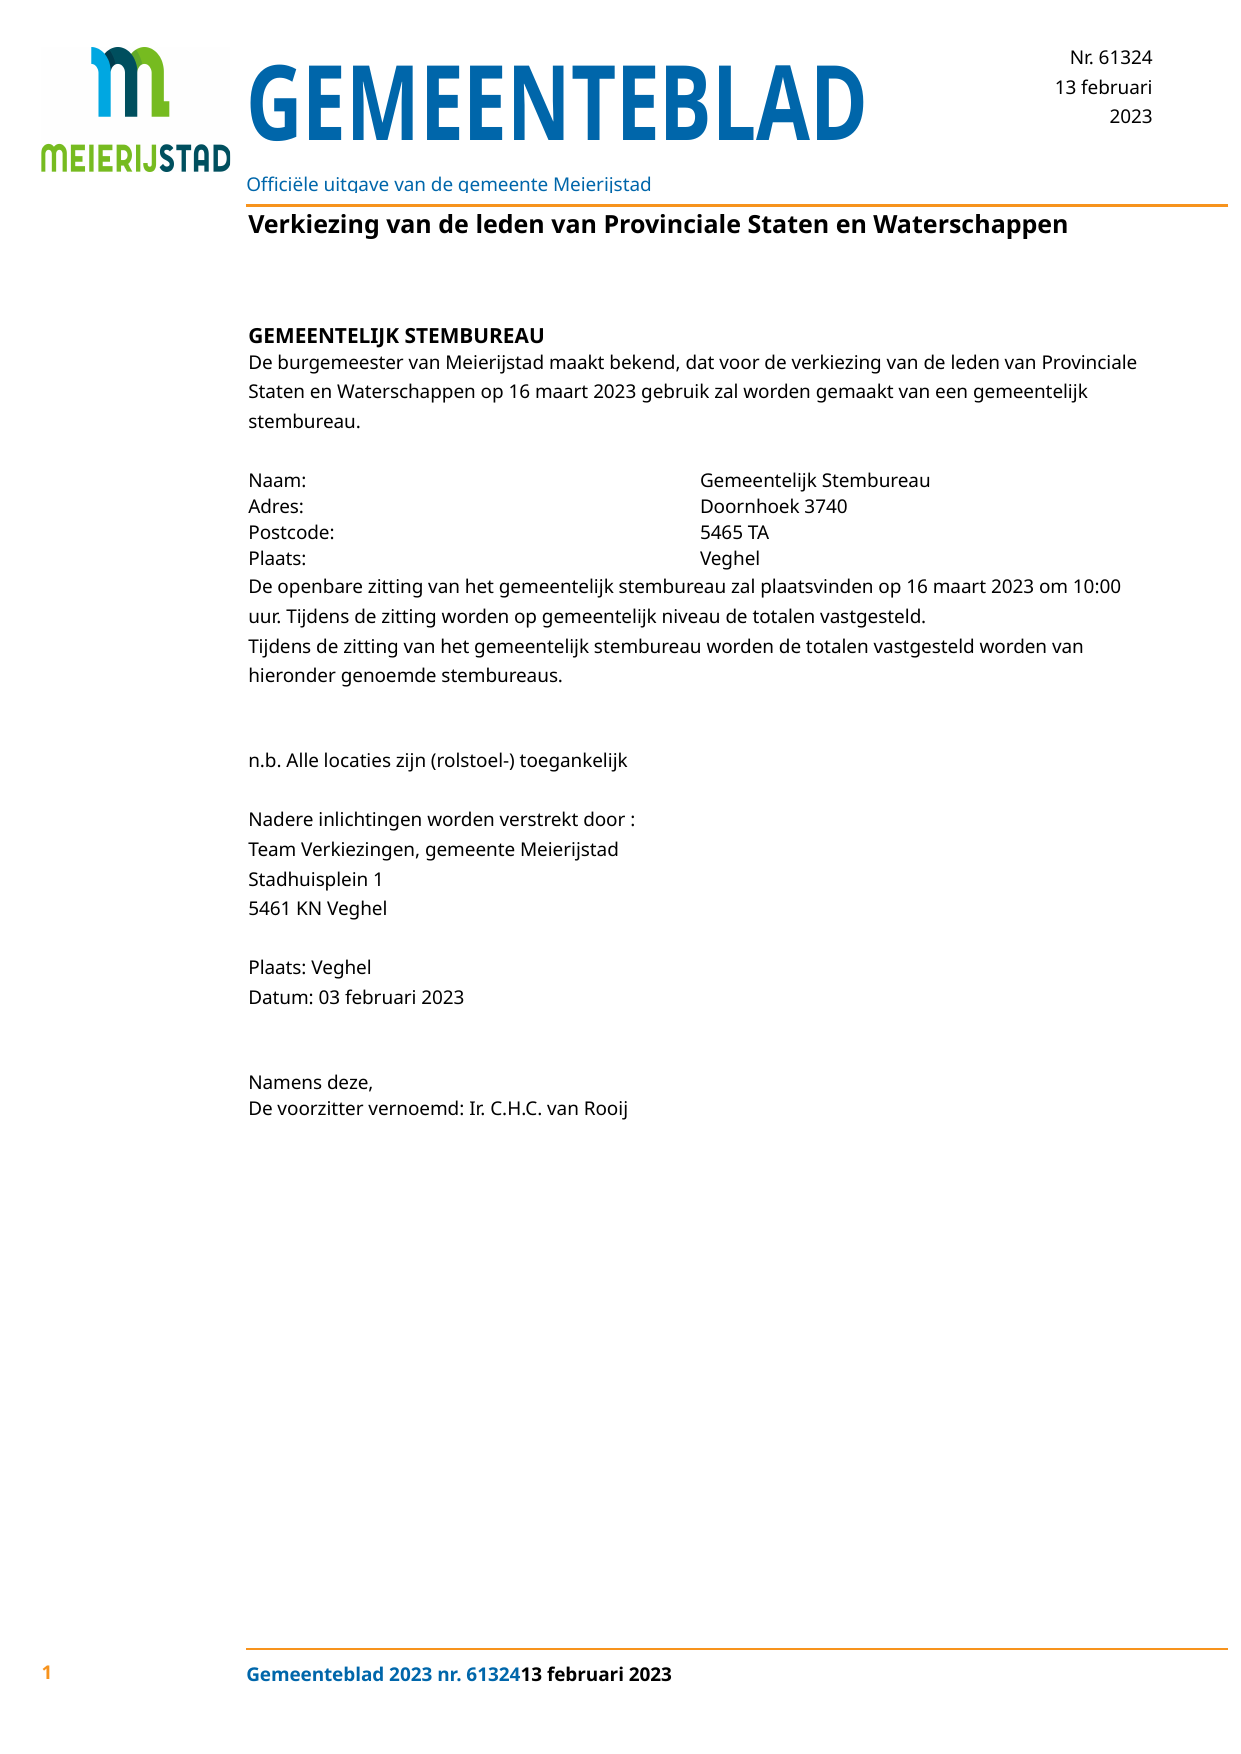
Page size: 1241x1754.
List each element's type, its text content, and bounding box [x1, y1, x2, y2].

table_header Gemeentelijk Stembureau [700, 468, 1152, 493]
table_cell Veghel [700, 545, 1152, 571]
text Datum: 03 februari 2023 [248, 984, 1152, 1010]
table_cell 5465 TA [700, 519, 1152, 545]
text De openbare zitting van het gemeentelijk stembureau zal plaatsvinden op 16 maart 2023 om 10:00 uur. Tijdens de zitting worden op gemeentelijk niveau de totalen vastgesteld. [248, 574, 1152, 629]
text n.b. Alle locaties zijn (rolstoel-) toegankelijk [248, 747, 1152, 773]
text Nadere inlichtingen worden verstrekt door : [248, 807, 1152, 832]
table_cell Adres: [248, 493, 700, 519]
table_header Naam: [248, 468, 700, 493]
text De voorzitter vernoemd: Ir. C.H.C. van Rooij [248, 1095, 1152, 1120]
text 5461 KN Veghel [248, 895, 1152, 921]
text De burgemeester van Meierijstad maakt bekend, dat voor de verkiezing van de leden van Provinciale Staten en Waterschappen op 16 maart 2023 gebruik zal worden gemaakt van een gemeentelijk stembureau. [248, 349, 1152, 434]
table_cell Doornhoek 3740 [700, 493, 1152, 519]
table_cell Plaats: [248, 545, 700, 571]
text GEMEENTELIJK STEMBUREAU [248, 321, 1152, 349]
text Namens deze, [248, 1069, 1152, 1095]
table_cell Postcode: [248, 519, 700, 545]
text Team Verkiezingen, gemeente Meierijstad [248, 836, 1152, 862]
picture [41, 47, 231, 172]
text Stadhuisplein 1 [248, 866, 1152, 891]
text Plaats: Veghel [248, 954, 1152, 980]
text Verkiezing van de leden van Provinciale Staten en Waterschappen [248, 207, 1152, 241]
text Tijdens de zitting van het gemeentelijk stembureau worden de totalen vastgesteld worden van hieronder genoemde stembureaus. [248, 633, 1152, 688]
